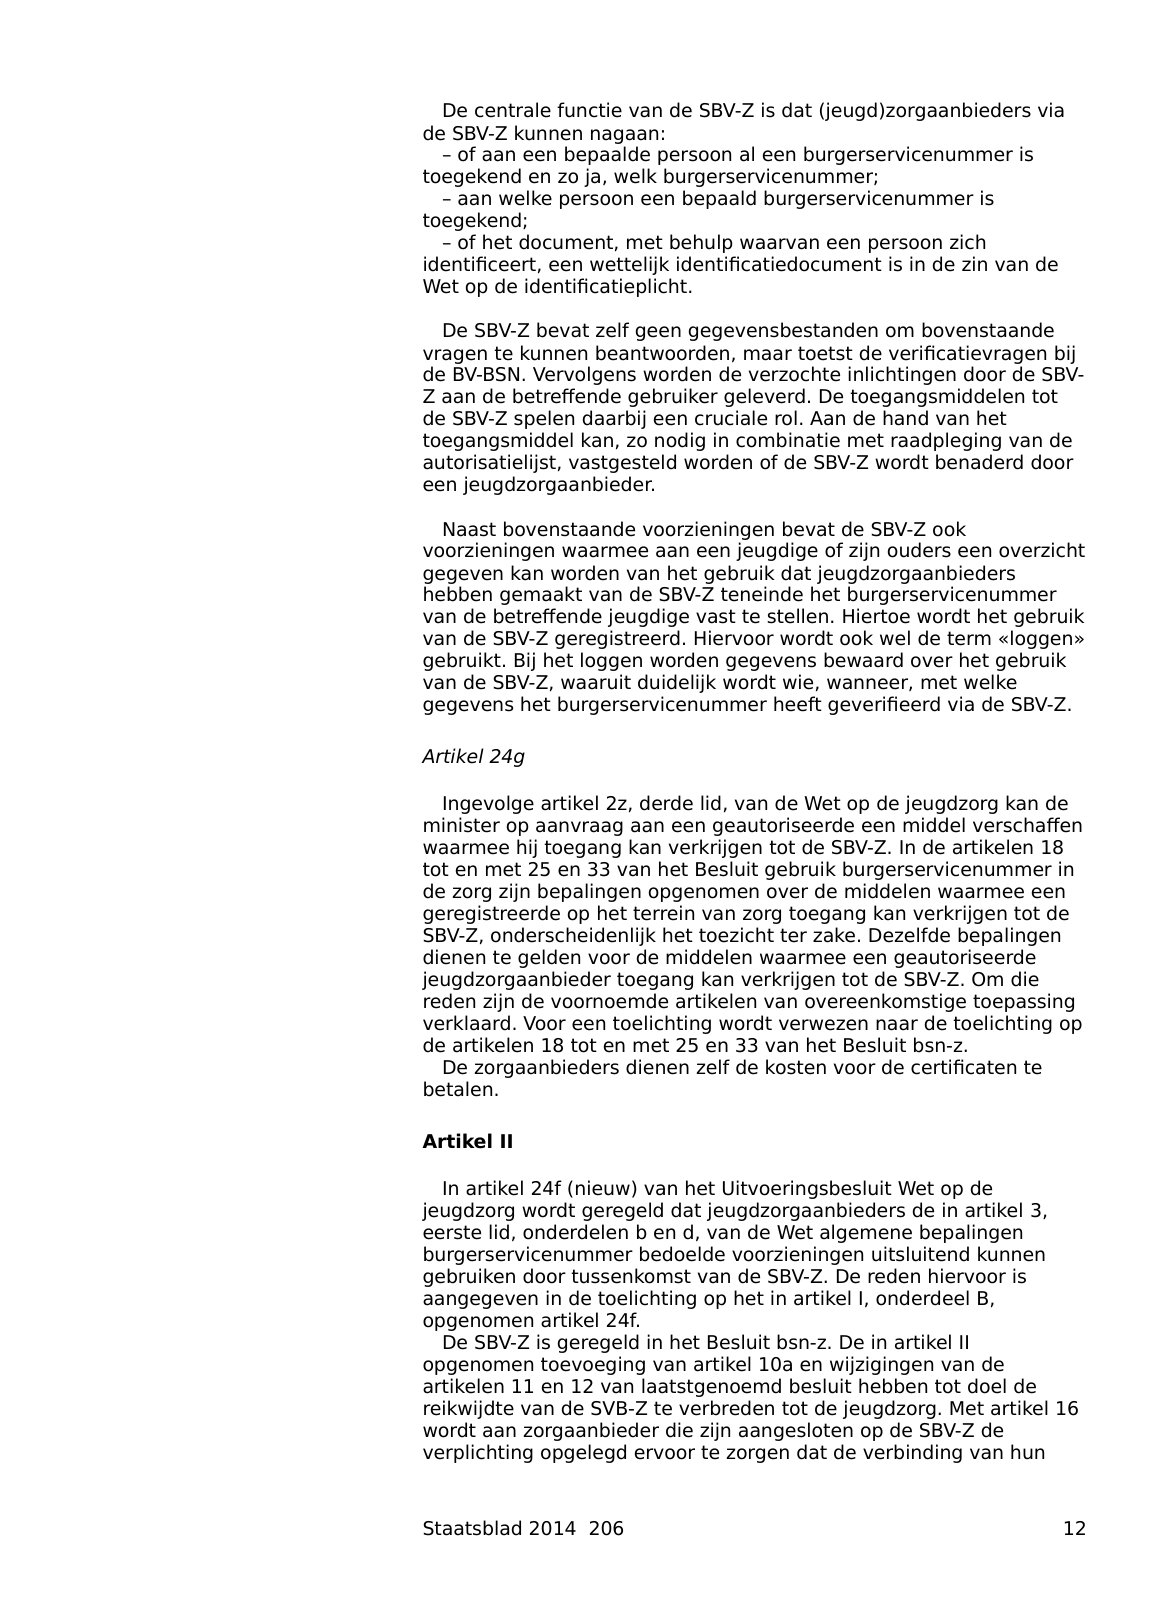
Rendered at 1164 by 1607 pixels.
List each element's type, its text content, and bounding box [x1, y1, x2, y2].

text – of aan een bepaalde persoon al een burgerservicenummer is toegekend en zo ja, welk burgerservicenummer; [422, 144, 1087, 188]
text De SBV-Z is geregeld in het Besluit bsn-z. De in artikel II opgenomen toevoeging van artikel 10a en wijzigingen van de artikelen 11 en 12 van laatstgenoemd besluit hebben tot doel de reikwijdte van de SVB-Z te verbreden tot de jeugdzorg. Met artikel 16 wordt aan zorgaanbieder die zijn aangesloten op de SBV-Z de verplichting opgelegd ervoor te zorgen dat de verbinding van hun [422, 1332, 1087, 1464]
subtitle Artikel 24g [422, 746, 1087, 768]
text In artikel 24f (nieuw) van het Uitvoeringsbesluit Wet op de jeugdzorg wordt geregeld dat jeugdzorgaanbieders de in artikel 3, eerste lid, onderdelen b en d, van de Wet algemene bepalingen burgerservicenummer bedoelde voorzieningen uitsluitend kunnen gebruiken door tussenkomst van de SBV-Z. De reden hiervoor is aangegeven in de toelichting op het in artikel I, onderdeel B, opgenomen artikel 24f. [422, 1178, 1087, 1332]
text – aan welke persoon een bepaald burgerservicenummer is toegekend; [422, 188, 1087, 232]
subtitle Artikel II [422, 1131, 1087, 1153]
text De zorgaanbieders dienen zelf de kosten voor de certificaten te betalen. [422, 1057, 1087, 1101]
text – of het document, met behulp waarvan een persoon zich identificeert, een wettelijk identificatiedocument is in de zin van de Wet op de identificatieplicht. [422, 232, 1087, 298]
text Ingevolge artikel 2z, derde lid, van de Wet op de jeugdzorg kan de minister op aanvraag aan een geautoriseerde een middel verschaffen waarmee hij toegang kan verkrijgen tot de SBV-Z. In de artikelen 18 tot en met 25 en 33 van het Besluit gebruik burgerservicenummer in de zorg zijn bepalingen opgenomen over de middelen waarmee een geregistreerde op het terrein van zorg toegang kan verkrijgen tot de SBV-Z, onderscheidenlijk het toezicht ter zake. Dezelfde bepalingen dienen te gelden voor de middelen waarmee een geautoriseerde jeugdzorgaanbieder toegang kan verkrijgen tot de SBV-Z. Om die reden zijn de voornoemde artikelen van overeenkomstige toepassing verklaard. Voor een toelichting wordt verwezen naar de toelichting op de artikelen 18 tot en met 25 en 33 van het Besluit bsn-z. [422, 793, 1087, 1057]
text Naast bovenstaande voorzieningen bevat de SBV-Z ook voorzieningen waarmee aan een jeugdige of zijn ouders een overzicht gegeven kan worden van het gebruik dat jeugdzorgaanbieders hebben gemaakt van de SBV-Z teneinde het burgerservicenummer van de betreffende jeugdige vast te stellen. Hiertoe wordt het gebruik van de SBV-Z geregistreerd. Hiervoor wordt ook wel de term «loggen» gebruikt. Bij het loggen worden gegevens bewaard over het gebruik van de SBV-Z, waaruit duidelijk wordt wie, wanneer, met welke gegevens het burgerservicenummer heeft geverifieerd via de SBV-Z. [422, 518, 1087, 716]
text De centrale functie van de SBV-Z is dat (jeugd)zorgaanbieders via de SBV-Z kunnen nagaan: [422, 100, 1087, 144]
text De SBV-Z bevat zelf geen gegevensbestanden om bovenstaande vragen te kunnen beantwoorden, maar toetst de verificatievragen bij de BV-BSN. Vervolgens worden de verzochte inlichtingen door de SBV-Z aan de betreffende gebruiker geleverd. De toegangsmiddelen tot de SBV-Z spelen daarbij een cruciale rol. Aan de hand van het toegangsmiddel kan, zo nodig in combinatie met raadpleging van de autorisatielijst, vastgesteld worden of de SBV-Z wordt benaderd door een jeugdzorgaanbieder. [422, 320, 1087, 496]
